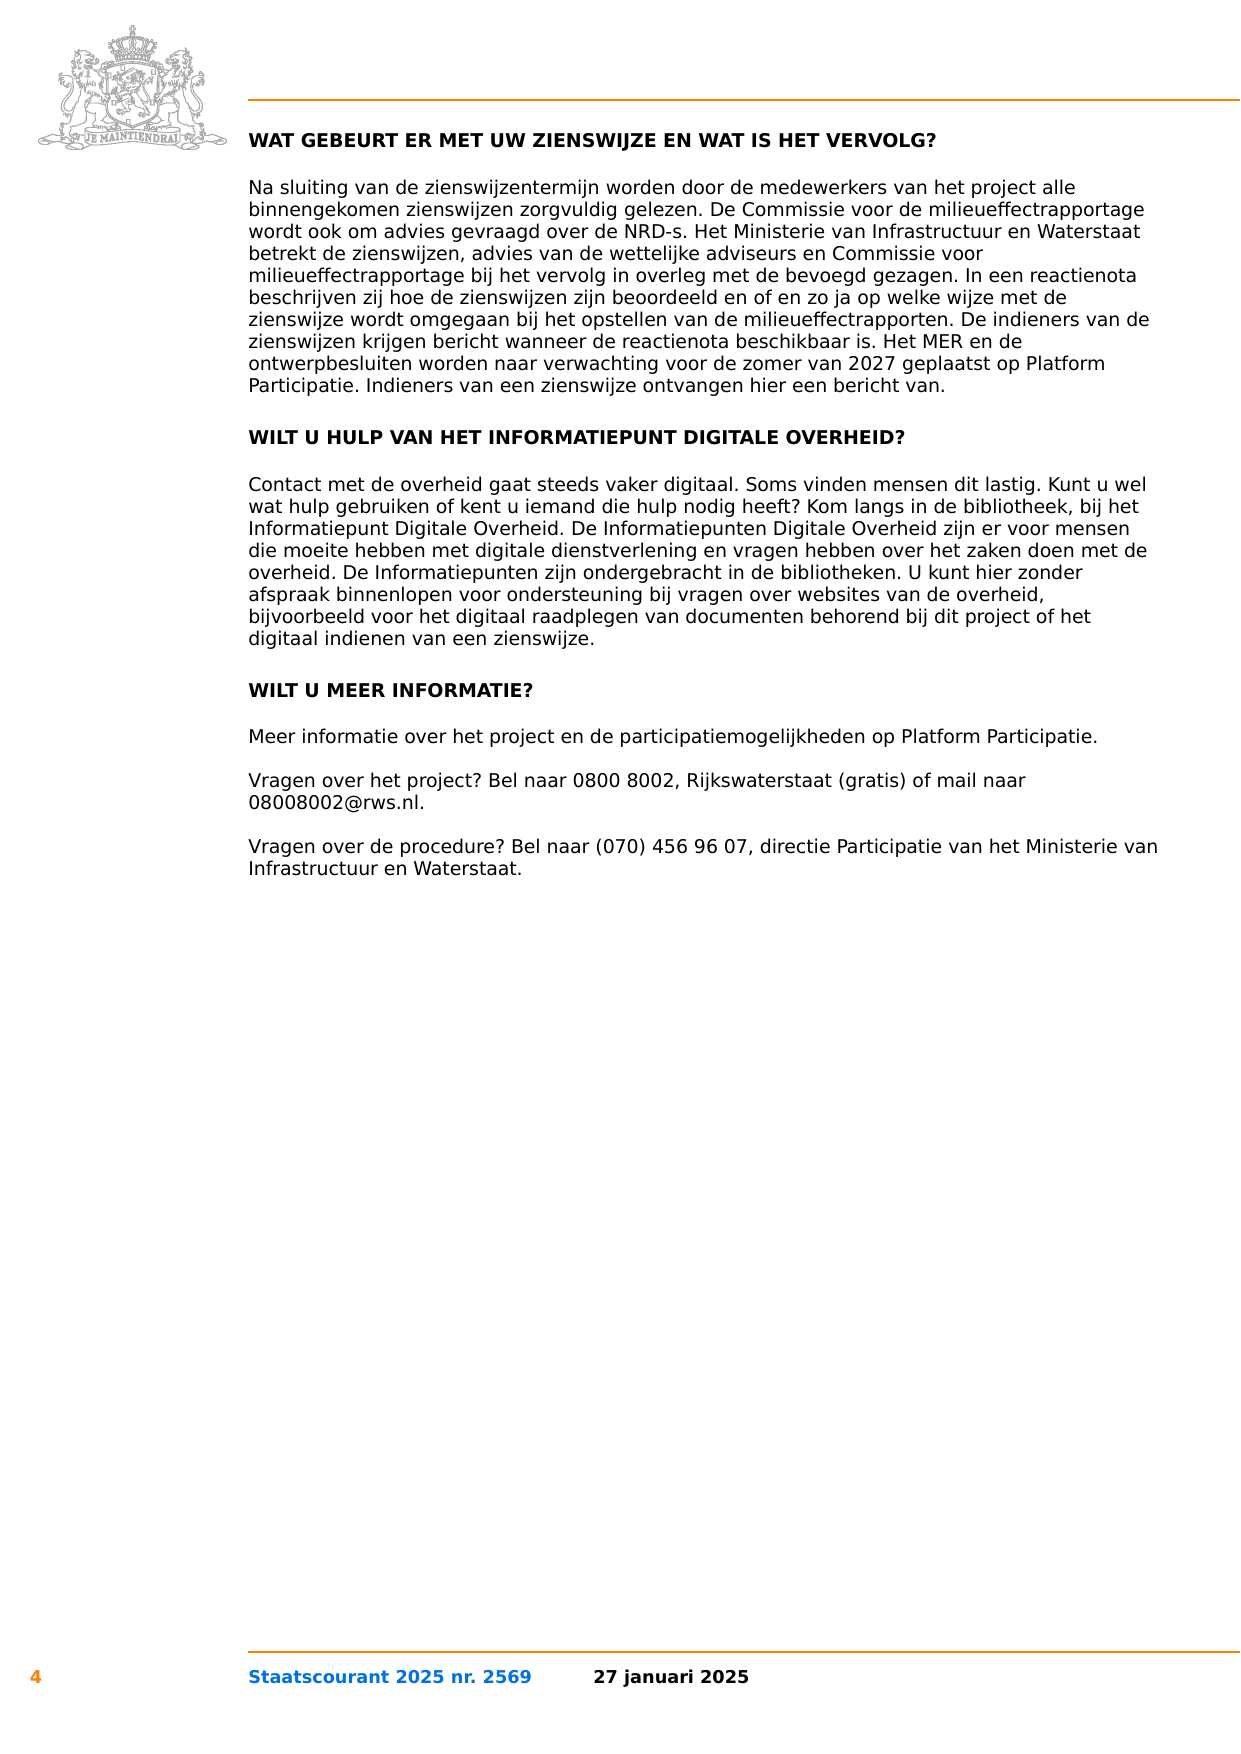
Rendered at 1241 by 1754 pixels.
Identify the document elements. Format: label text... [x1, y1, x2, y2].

subtitle WAT GEBEURT ER MET UW ZIENSWIJZE EN WAT IS HET VERVOLG? [248, 130, 1163, 152]
text Vragen over de procedure? Bel naar (070) 456 96 07, directie Participatie van het Ministerie van Infrastructuur en Waterstaat. [248, 836, 1163, 880]
text Na sluiting van de zienswijzentermijn worden door de medewerkers van het project alle binnengekomen zienswijzen zorgvuldig gelezen. De Commissie voor de milieueffectrapportage wordt ook om advies gevraagd over de NRD-s. Het Ministerie van Infrastructuur en Waterstaat betrekt de zienswijzen, advies van de wettelijke adviseurs en Commissie voor milieueffectrapportage bij het vervolg in overleg met de bevoegd gezagen. In een reactienota beschrijven zij hoe de zienswijzen zijn beoordeeld en of en zo ja op welke wijze met de zienswijze wordt omgegaan bij het opstellen van de milieueffectrapporten. De indieners van de zienswijzen krijgen bericht wanneer de reactienota beschikbaar is. Het MER en de ontwerpbesluiten worden naar verwachting voor de zomer van 2027 geplaatst op Platform Participatie. Indieners van een zienswijze ontvangen hier een bericht van. [248, 177, 1163, 397]
picture [38, 25, 227, 150]
subtitle WILT U MEER INFORMATIE? [248, 679, 1163, 701]
text Contact met de overheid gaat steeds vaker digitaal. Soms vinden mensen dit lastig. Kunt u wel wat hulp gebruiken of kent u iemand die hulp nodig heeft? Kom langs in de bibliotheek, bij het Informatiepunt Digitale Overheid. De Informatiepunten Digitale Overheid zijn er voor mensen die moeite hebben met digitale dienstverlening en vragen hebben over het zaken doen met de overheid. De Informatiepunten zijn ondergebracht in de bibliotheken. U kunt hier zonder afspraak binnenlopen voor ondersteuning bij vragen over websites van de overheid, bijvoorbeeld voor het digitaal raadplegen van documenten behorend bij dit project of het digitaal indienen van een zienswijze. [248, 474, 1163, 649]
text Meer informatie over het project en de participatiemogelijkheden op Platform Participatie. [248, 726, 1163, 748]
subtitle WILT U HULP VAN HET INFORMATIEPUNT DIGITALE OVERHEID? [248, 427, 1163, 449]
text Vragen over het project? Bel naar 0800 8002, Rijkswaterstaat (gratis) of mail naar 08008002@rws.nl. [248, 770, 1163, 814]
